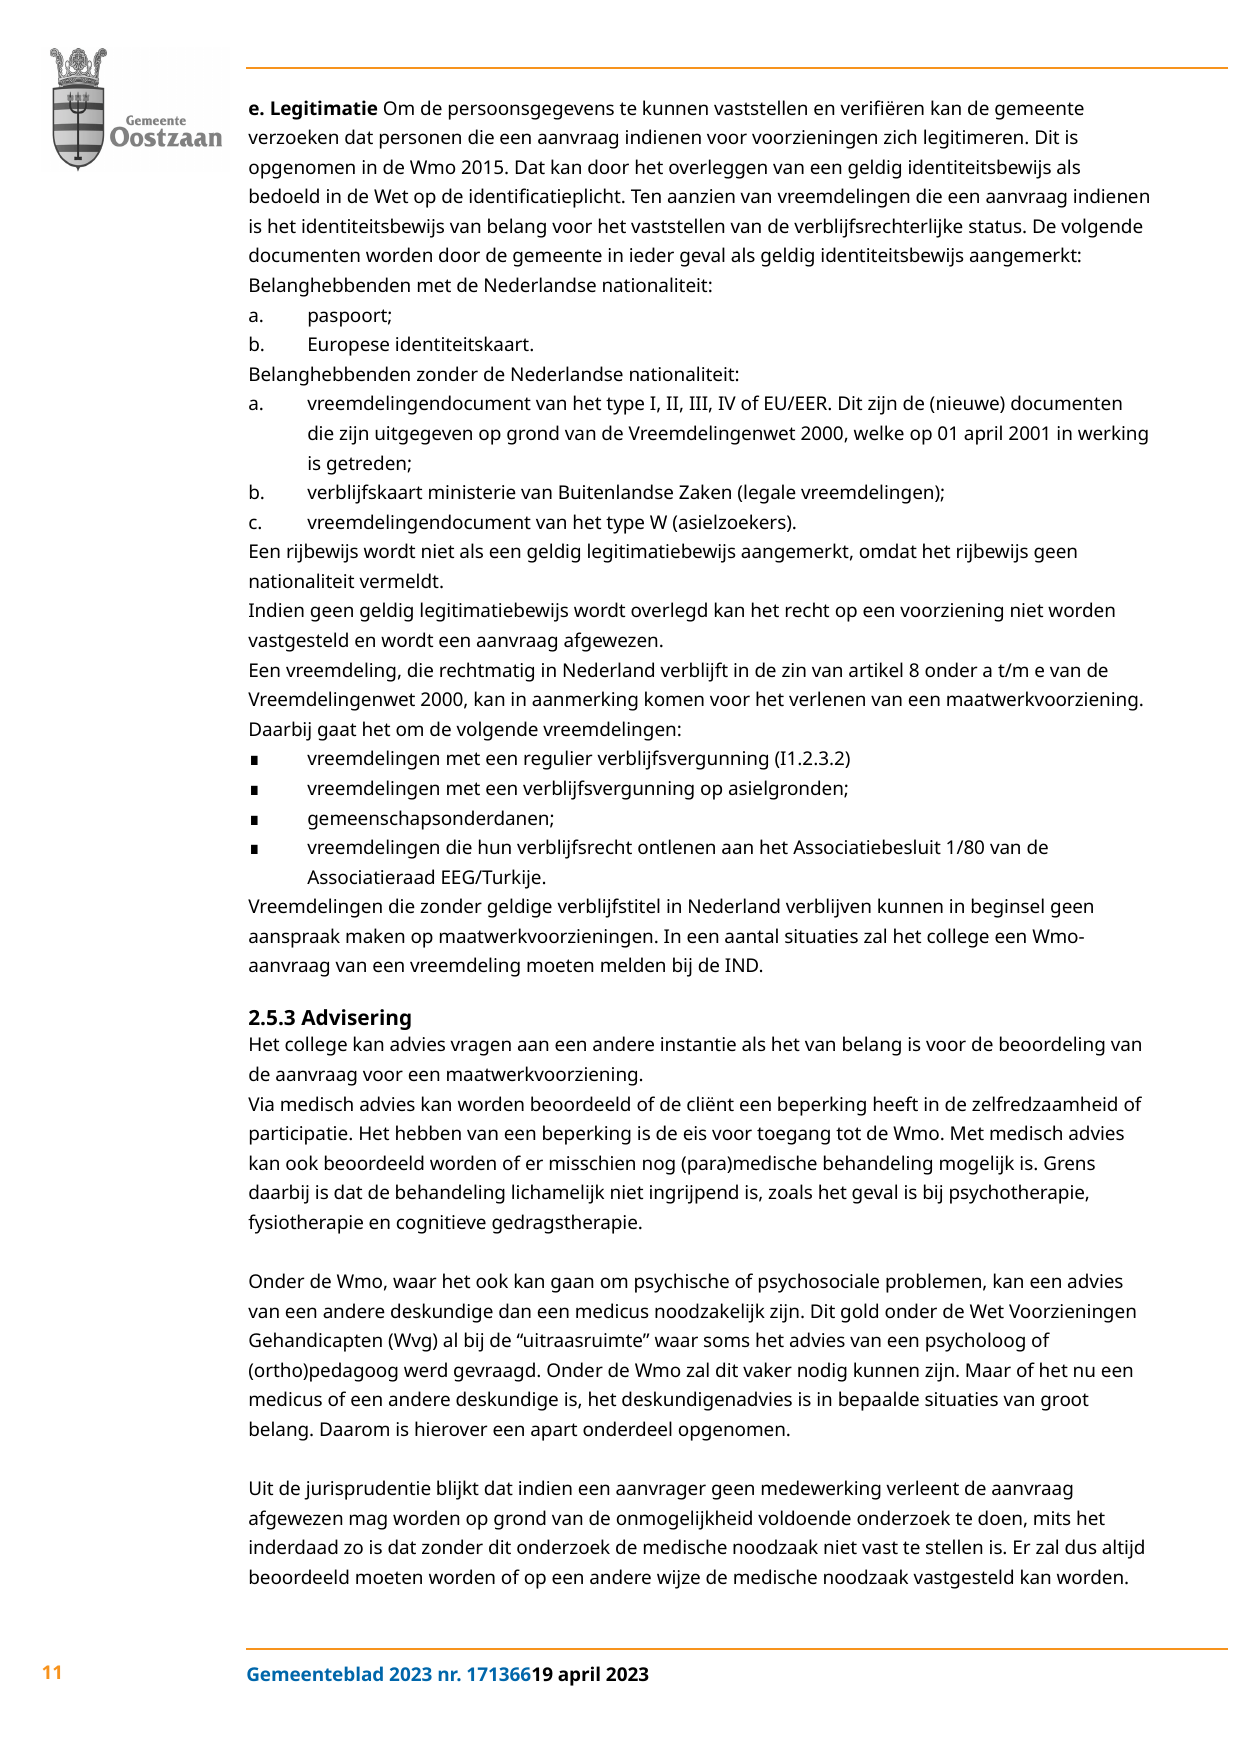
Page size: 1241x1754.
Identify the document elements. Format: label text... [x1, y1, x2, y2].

text e. Legitimatie Om de persoonsgegevens te kunnen vaststellen en verifiëren kan de gemeente verzoeken dat personen die een aanvraag indienen voor voorzieningen zich legitimeren. Dit is opgenomen in de Wmo 2015. Dat kan door het overleggen van een geldig identiteitsbewijs als bedoeld in de Wet op de identificatieplicht. Ten aanzien van vreemdelingen die een aanvraag indienen is het identiteitsbewijs van belang voor het vaststellen van de verblijfsrechterlijke status. De volgende documenten worden door de gemeente in ieder geval als geldig identiteitsbewijs aangemerkt: [248, 95, 1152, 268]
list vreemdelingendocument van het type I, II, III, IV of EU/EER. Dit zijn de (nieuwe) documenten die zijn uitgegeven op grond van de Vreemdelingenwet 2000, welke op 01 april 2001 in werking is getreden; [248, 391, 1152, 476]
list vreemdelingen met een verblijfsvergunning op asielgronden; [248, 775, 1152, 801]
text Indien geen geldig legitimatiebewijs wordt overlegd kan het recht op een voorziening niet worden vastgesteld en wordt een aanvraag afgewezen. [248, 598, 1152, 653]
list Europese identiteitskaart. [248, 331, 1152, 357]
text Belanghebbenden met de Nederlandse nationaliteit: [248, 272, 1152, 298]
list vreemdelingendocument van het type W (asielzoekers). [248, 509, 1152, 535]
text Belanghebbenden zonder de Nederlandse nationaliteit: [248, 361, 1152, 387]
text Uit de jurisprudentie blijkt dat indien een aanvrager geen medewerking verleent de aanvraag afgewezen mag worden op grond van de onmogelijkheid voldoende onderzoek te doen, mits het inderdaad zo is dat zonder dit onderzoek de medische noodzaak niet vast te stellen is. Er zal dus altijd beoordeeld moeten worden of op een andere wijze de medische noodzaak vastgesteld kan worden. [248, 1475, 1152, 1590]
list paspoort; [248, 302, 1152, 328]
text 2.5.3 Advisering [248, 1003, 1152, 1032]
list vreemdelingen die hun verblijfsrecht ontlenen aan het Associatiebesluit 1/80 van de Associatieraad EEG/Turkije. [248, 834, 1152, 890]
text Een vreemdeling, die rechtmatig in Nederland verblijft in de zin van artikel 8 onder a t/m e van de Vreemdelingenwet 2000, kan in aanmerking komen voor het verlenen van een maatwerkvoorziening. Daarbij gaat het om de volgende vreemdelingen: [248, 657, 1152, 742]
text Onder de Wmo, waar het ook kan gaan om psychische of psychosociale problemen, kan een advies van een andere deskundige dan een medicus noodzakelijk zijn. Dit gold onder de Wet Voorzieningen Gehandicapten (Wvg) al bij de “uitraasruimte” waar soms het advies van een psycholoog of (ortho)pedagoog werd gevraagd. Onder de Wmo zal dit vaker nodig kunnen zijn. Maar of het nu een medicus of een andere deskundige is, het deskundigenadvies is in bepaalde situaties van groot belang. Daarom is hierover een apart onderdeel opgenomen. [248, 1268, 1152, 1442]
text Een rijbewijs wordt niet als een geldig legitimatiebewijs aangemerkt, omdat het rijbewijs geen nationaliteit vermeldt. [248, 538, 1152, 594]
text Vreemdelingen die zonder geldige verblijfstitel in Nederland verblijven kunnen in beginsel geen aanspraak maken op maatwerkvoorzieningen. In een aantal situaties zal het college een Wmo-aanvraag van een vreemdeling moeten melden bij de IND. [248, 893, 1152, 978]
text Het college kan advies vragen aan een andere instantie als het van belang is voor de beoordeling van de aanvraag voor een maatwerkvoorziening. [248, 1032, 1152, 1087]
picture [41, 47, 231, 172]
list verblijfskaart ministerie van Buitenlandse Zaken (legale vreemdelingen); [248, 479, 1152, 505]
text Via medisch advies kan worden beoordeeld of de cliënt een beperking heeft in de zelfredzaamheid of participatie. Het hebben van een beperking is de eis voor toegang tot de Wmo. Met medisch advies kan ook beoordeeld worden of er misschien nog (para)medische behandeling mogelijk is. Grens daarbij is dat de behandeling lichamelijk niet ingrijpend is, zoals het geval is bij psychotherapie, fysiotherapie en cognitieve gedragstherapie. [248, 1091, 1152, 1235]
list gemeenschapsonderdanen; [248, 805, 1152, 831]
list vreemdelingen met een regulier verblijfsvergunning (I1.2.3.2) [248, 746, 1152, 771]
